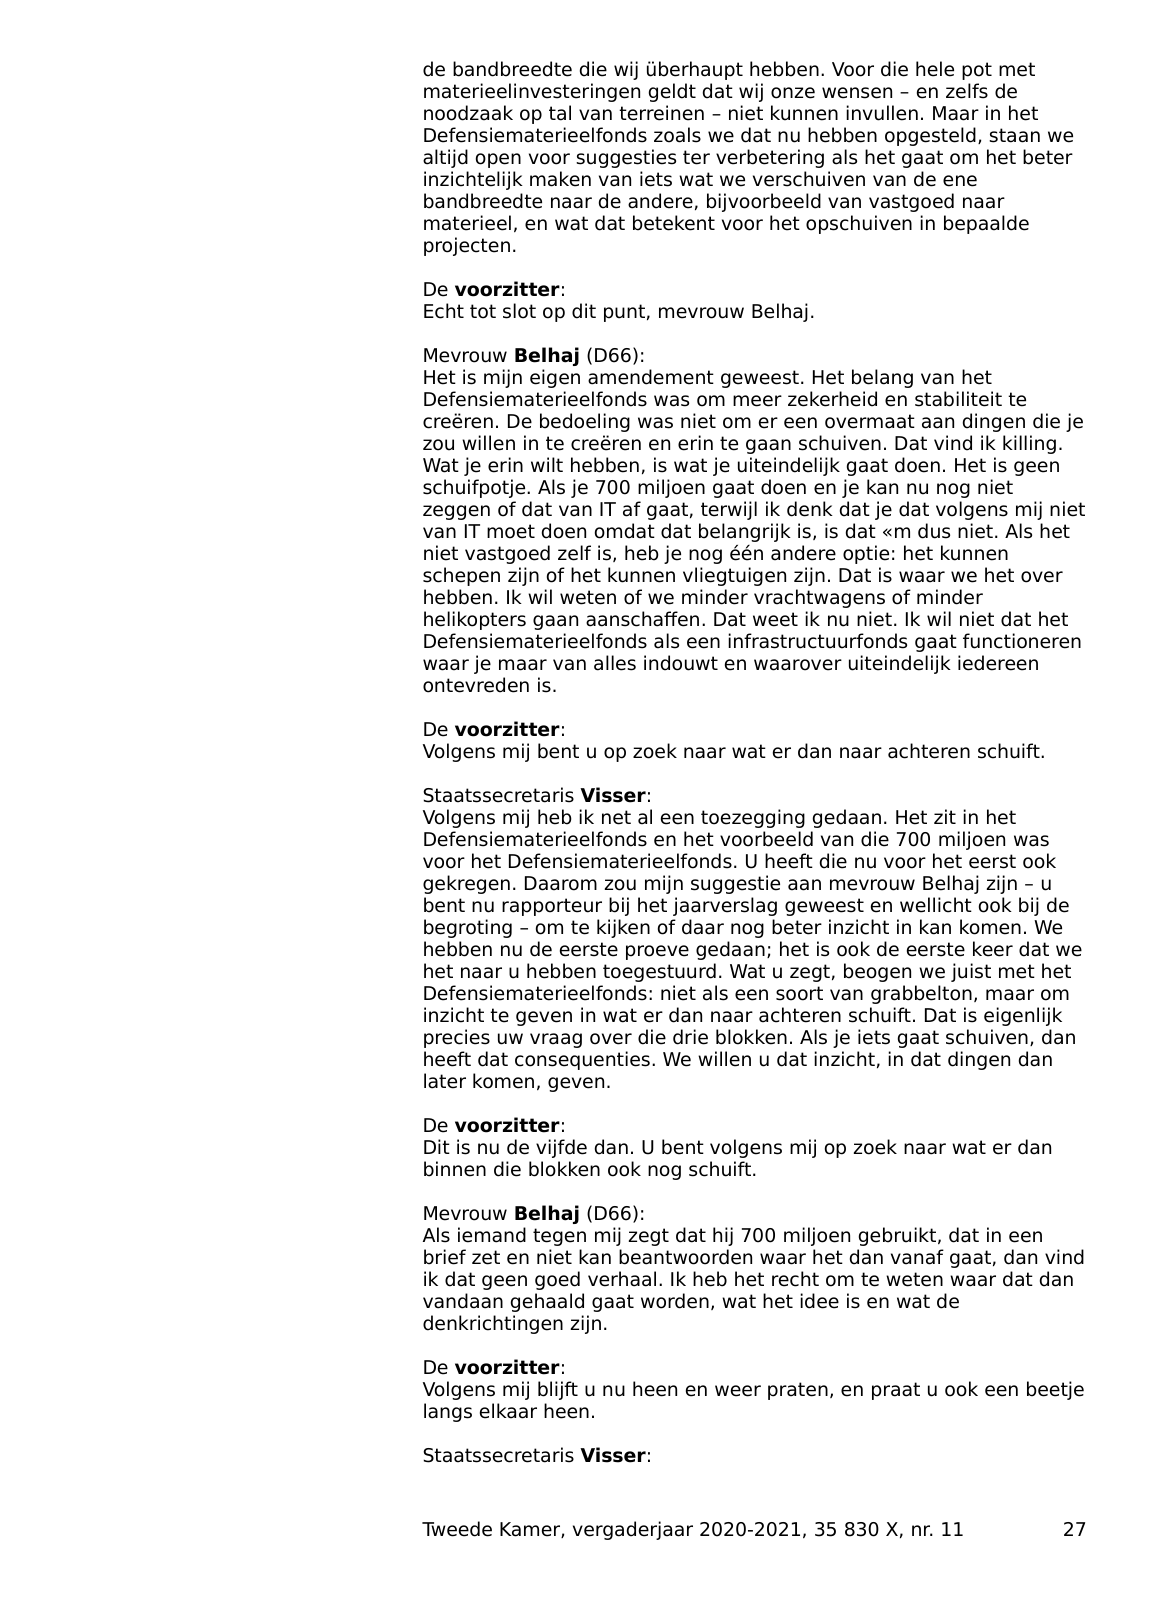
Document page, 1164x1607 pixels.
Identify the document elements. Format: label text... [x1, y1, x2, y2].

text Volgens mij bent u op zoek naar wat er dan naar achteren schuift. [422, 741, 1087, 763]
text De voorzitter: [422, 1357, 1087, 1379]
text Volgens mij heb ik net al een toezegging gedaan. Het zit in het Defensiematerieelfonds en het voorbeeld van die 700 miljoen was voor het Defensiematerieelfonds. U heeft die nu voor het eerst ook gekregen. Daarom zou mijn suggestie aan mevrouw Belhaj zijn – u bent nu rapporteur bij het jaarverslag geweest en wellicht ook bij de begroting – om te kijken of daar nog beter inzicht in kan komen. We hebben nu de eerste proeve gedaan; het is ook de eerste keer dat we het naar u hebben toegestuurd. Wat u zegt, beogen we juist met het Defensiematerieelfonds: niet als een soort van grabbelton, maar om inzicht te geven in wat er dan naar achteren schuift. Dat is eigenlijk precies uw vraag over die drie blokken. Als je iets gaat schuiven, dan heeft dat consequenties. We willen u dat inzicht, in dat dingen dan later komen, geven. [422, 807, 1087, 1093]
text De voorzitter: [422, 279, 1087, 301]
text Als iemand tegen mij zegt dat hij 700 miljoen gebruikt, dat in een brief zet en niet kan beantwoorden waar het dan vanaf gaat, dan vind ik dat geen goed verhaal. Ik heb het recht om te weten waar dat dan vandaan gehaald gaat worden, wat het idee is en wat de denkrichtingen zijn. [422, 1225, 1087, 1335]
text de bandbreedte die wij überhaupt hebben. Voor die hele pot met materieelinvesteringen geldt dat wij onze wensen – en zelfs de noodzaak op tal van terreinen – niet kunnen invullen. Maar in het Defensiematerieelfonds zoals we dat nu hebben opgesteld, staan we altijd open voor suggesties ter verbetering als het gaat om het beter inzichtelijk maken van iets wat we verschuiven van de ene bandbreedte naar de andere, bijvoorbeeld van vastgoed naar materieel, en wat dat betekent voor het opschuiven in bepaalde projecten. [422, 59, 1087, 257]
text Dit is nu de vijfde dan. U bent volgens mij op zoek naar wat er dan binnen die blokken ook nog schuift. [422, 1137, 1087, 1181]
text Staatssecretaris Visser: [422, 1445, 1087, 1467]
text De voorzitter: [422, 1115, 1087, 1137]
text Het is mijn eigen amendement geweest. Het belang van het Defensiematerieelfonds was om meer zekerheid en stabiliteit te creëren. De bedoeling was niet om er een overmaat aan dingen die je zou willen in te creëren en erin te gaan schuiven. Dat vind ik killing. Wat je erin wilt hebben, is wat je uiteindelijk gaat doen. Het is geen schuifpotje. Als je 700 miljoen gaat doen en je kan nu nog niet zeggen of dat van IT af gaat, terwijl ik denk dat je dat volgens mij niet van IT moet doen omdat dat belangrijk is, is dat «m dus niet. Als het niet vastgoed zelf is, heb je nog één andere optie: het kunnen schepen zijn of het kunnen vliegtuigen zijn. Dat is waar we het over hebben. Ik wil weten of we minder vrachtwagens of minder helikopters gaan aanschaffen. Dat weet ik nu niet. Ik wil niet dat het Defensiematerieelfonds als een infrastructuurfonds gaat functioneren waar je maar van alles indouwt en waarover uiteindelijk iedereen ontevreden is. [422, 367, 1087, 697]
text Mevrouw Belhaj (D66): [422, 345, 1087, 367]
text Echt tot slot op dit punt, mevrouw Belhaj. [422, 301, 1087, 323]
text Staatssecretaris Visser: [422, 785, 1087, 807]
text Mevrouw Belhaj (D66): [422, 1203, 1087, 1225]
text De voorzitter: [422, 719, 1087, 741]
text Volgens mij blijft u nu heen en weer praten, en praat u ook een beetje langs elkaar heen. [422, 1379, 1087, 1423]
